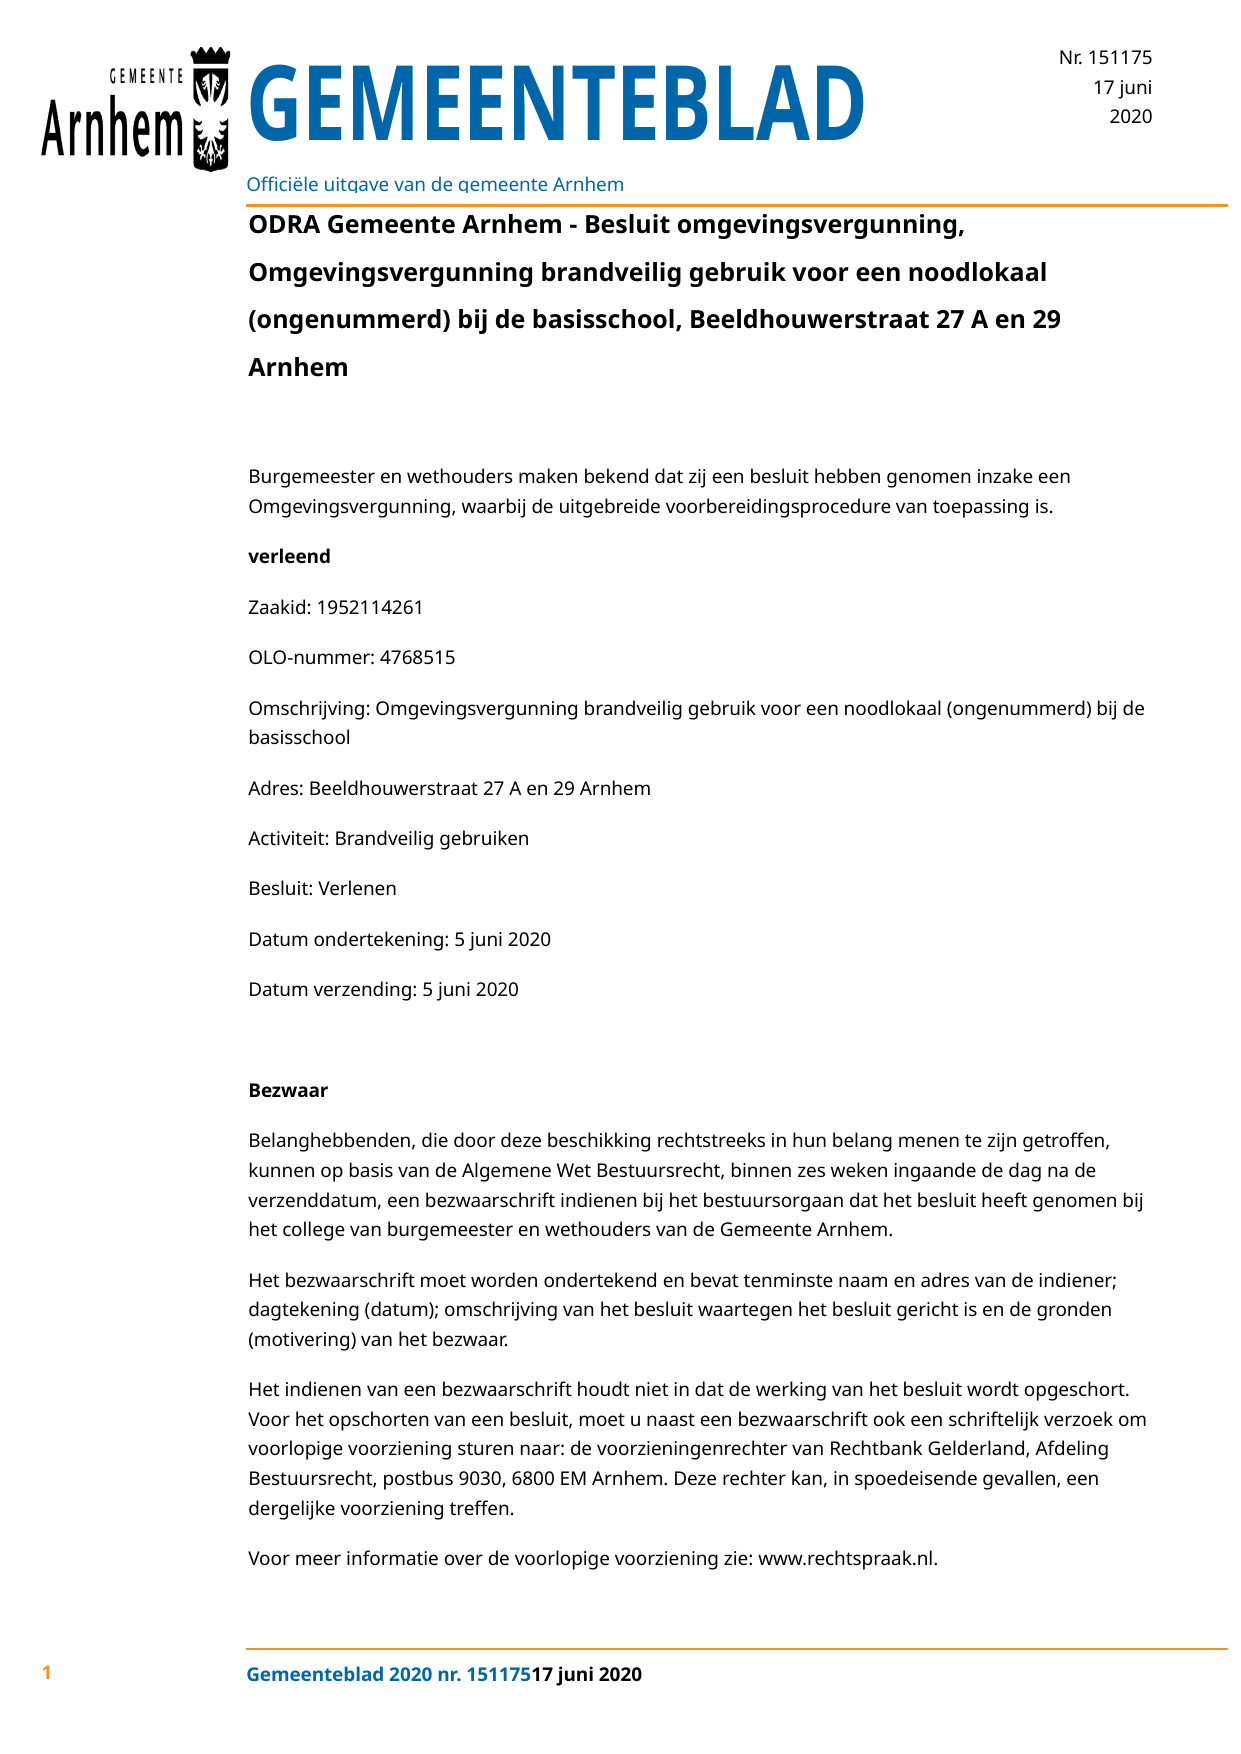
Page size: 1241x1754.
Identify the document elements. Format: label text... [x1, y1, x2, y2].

text Activiteit: Brandveilig gebruiken [248, 825, 1152, 851]
text ODRA Gemeente Arnhem - Besluit omgevingsvergunning, Omgevingsvergunning brandveilig gebruik voor een noodlokaal (ongenummerd) bij de basisschool, Beeldhouwerstraat 27 A en 29 Arnhem [248, 207, 1152, 384]
text verleend [248, 543, 1152, 569]
text Zaakid: 1952114261 [248, 594, 1152, 620]
text Bezwaar [248, 1077, 1152, 1103]
text Het indienen van een bezwaarschrift houdt niet in dat de werking van het besluit wordt opgeschort. Voor het opschorten van een besluit, moet u naast een bezwaarschrift ook een schriftelijk verzoek om voorlopige voorziening sturen naar: de voorzieningenrechter van Rechtbank Gelderland, Afdeling Bestuursrecht, postbus 9030, 6800 EM Arnhem. Deze rechter kan, in spoedeisende gevallen, een dergelijke voorziening treffen. [248, 1376, 1152, 1521]
text Besluit: Verlenen [248, 876, 1152, 901]
text Datum ondertekening: 5 juni 2020 [248, 926, 1152, 952]
text Datum verzending: 5 juni 2020 [248, 976, 1152, 1002]
text Voor meer informatie over de voorlopige voorziening zie: www.rechtspraak.nl. [248, 1545, 1152, 1571]
picture [41, 47, 231, 172]
text Adres: Beeldhouwerstraat 27 A en 29 Arnhem [248, 775, 1152, 801]
text Burgemeester en wethouders maken bekend dat zij een besluit hebben genomen inzake een Omgevingsvergunning, waarbij de uitgebreide voorbereidingsprocedure van toepassing is. [248, 463, 1152, 519]
text Belanghebbenden, die door deze beschikking rechtstreeks in hun belang menen te zijn getroffen, kunnen op basis van de Algemene Wet Bestuursrecht, binnen zes weken ingaande de dag na de verzenddatum, een bezwaarschrift indienen bij het bestuursorgaan dat het besluit heeft genomen bij het college van burgemeester en wethouders van de Gemeente Arnhem. [248, 1128, 1152, 1242]
text Het bezwaarschrift moet worden ondertekend en bevat tenminste naam en adres van de indiener; dagtekening (datum); omschrijving van het besluit waartegen het besluit gericht is en de gronden (motivering) van het bezwaar. [248, 1267, 1152, 1352]
text OLO-nummer: 4768515 [248, 644, 1152, 670]
text Omschrijving: Omgevingsvergunning brandveilig gebruik voor een noodlokaal (ongenummerd) bij de basisschool [248, 695, 1152, 750]
